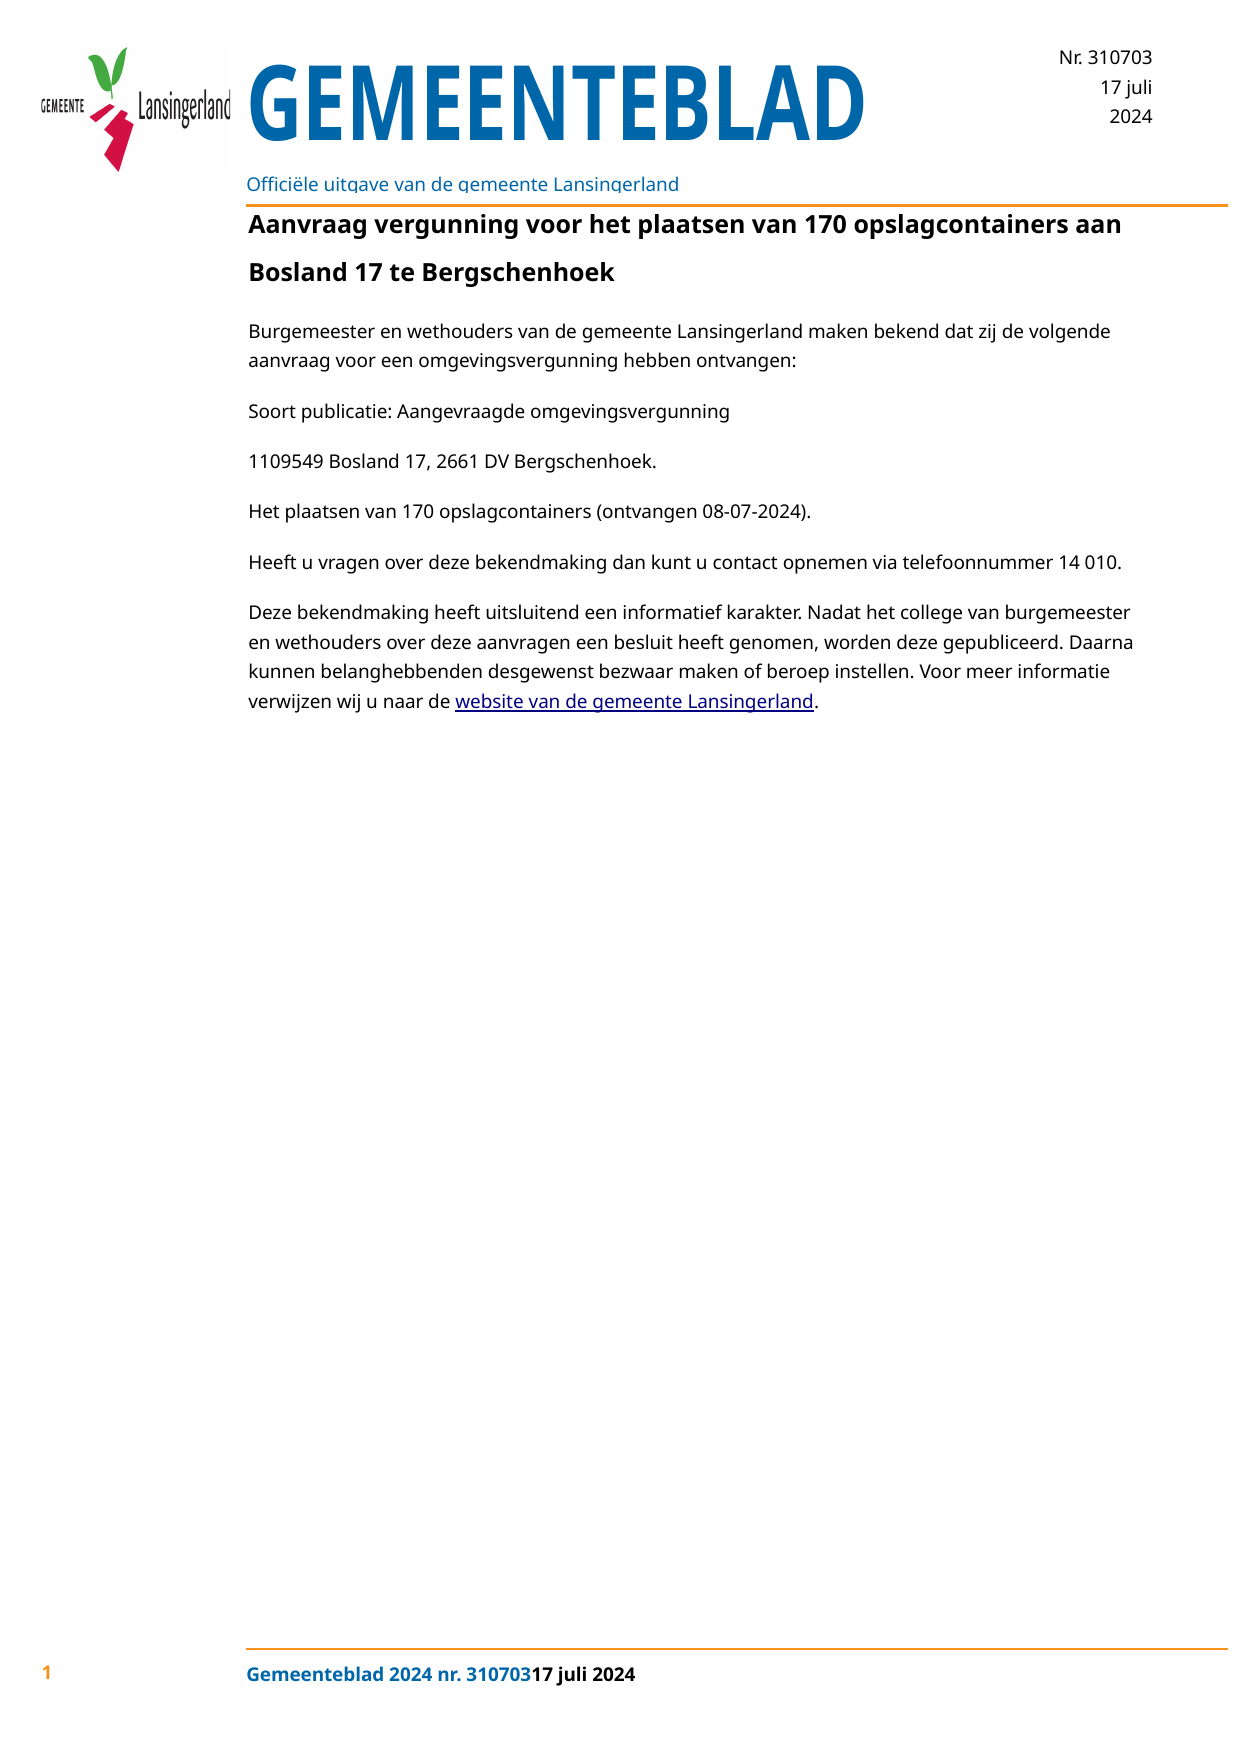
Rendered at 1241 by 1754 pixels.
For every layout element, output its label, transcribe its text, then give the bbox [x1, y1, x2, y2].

text Aanvraag vergunning voor het plaatsen van 170 opslagcontainers aan Bosland 17 te Bergschenhoek [248, 207, 1152, 288]
text Het plaatsen van 170 opslagcontainers (ontvangen 08-07-2024). [248, 499, 1152, 524]
text Soort publicatie: Aangevraagde omgevingsvergunning [248, 398, 1152, 424]
text Burgemeester en wethouders van de gemeente Lansingerland maken bekend dat zij de volgende aanvraag voor een omgevingsvergunning hebben ontvangen: [248, 318, 1152, 373]
text 1109549 Bosland 17, 2661 DV Bergschenhoek. [248, 448, 1152, 474]
text Heeft u vragen over deze bekendmaking dan kunt u contact opnemen via telefoonnummer 14 010. [248, 549, 1152, 575]
picture [41, 47, 231, 172]
text Deze bekendmaking heeft uitsluitend een informatief karakter. Nadat het college van burgemeester en wethouders over deze aanvragen een besluit heeft genomen, worden deze gepubliceerd. Daarna kunnen belanghebbenden desgewenst bezwaar maken of beroep instellen. Voor meer informatie verwijzen wij u naar de website van de gemeente Lansingerland. [248, 599, 1152, 714]
